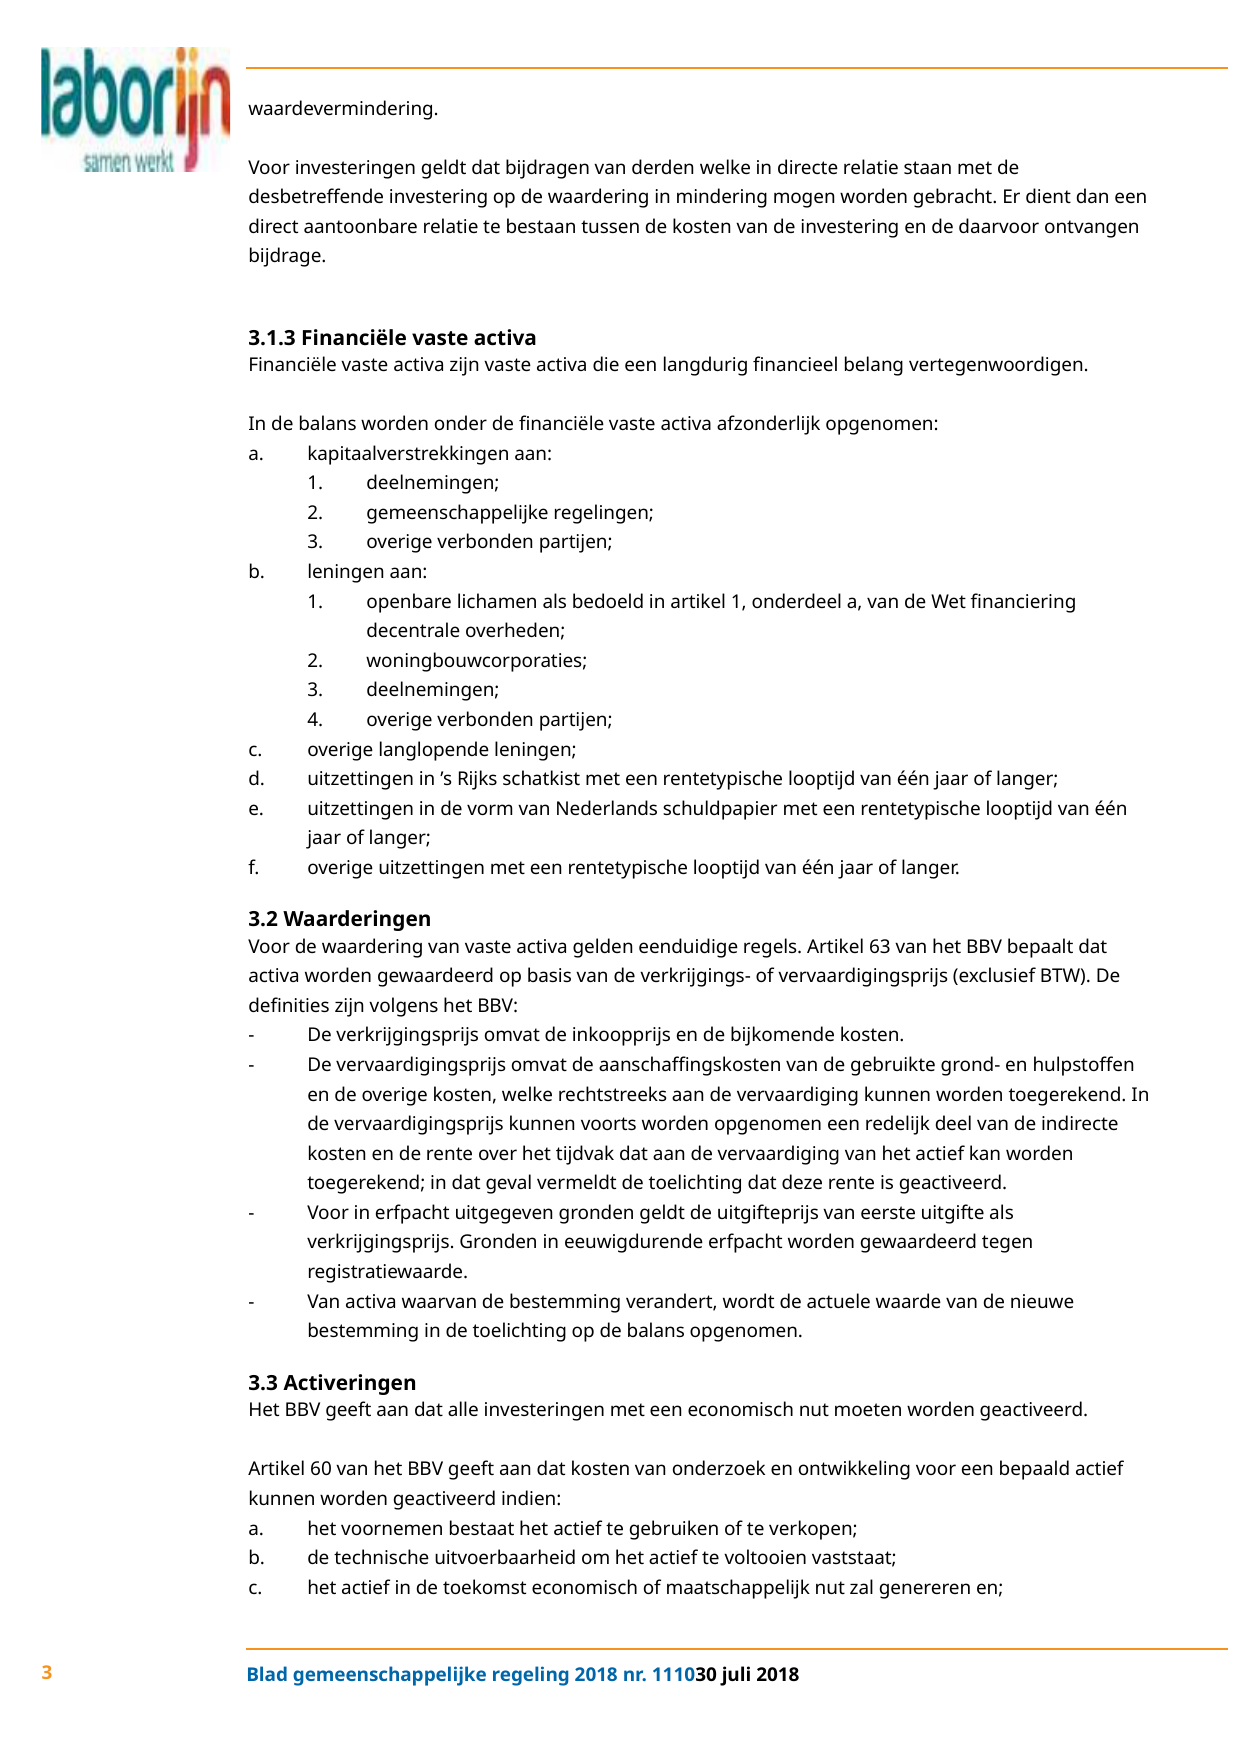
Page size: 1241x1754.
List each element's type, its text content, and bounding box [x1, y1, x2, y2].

list gemeenschappelijke regelingen; [307, 499, 1152, 525]
list overige langlopende leningen; [248, 736, 1152, 761]
text Artikel 60 van het BBV geeft aan dat kosten van onderzoek en ontwikkeling voor een bepaald actief kunnen worden geactiveerd indien: [248, 1456, 1152, 1511]
text 3.3 Activeringen [248, 1368, 1152, 1396]
text 3.1.3 Financiële vaste activa [248, 323, 1152, 351]
list leningen aan: [248, 558, 1152, 584]
list De verkrijgingsprijs omvat de inkoopprijs en de bijkomende kosten. [248, 1022, 1152, 1047]
list De vervaardigingsprijs omvat de aanschaffingskosten van de gebruikte grond- en hulpstoffen en de overige kosten, welke rechtstreeks aan de vervaardiging kunnen worden toegerekend. In de vervaardigingsprijs kunnen voorts worden opgenomen een redelijk deel van de indirecte kosten en de rente over het tijdvak dat aan de vervaardiging van het actief kan worden toegerekend; in dat geval vermeldt de toelichting dat deze rente is geactiveerd. [248, 1051, 1152, 1195]
list uitzettingen in ’s Rijks schatkist met een rentetypische looptijd van één jaar of langer; [248, 765, 1152, 791]
list overige uitzettingen met een rentetypische looptijd van één jaar of langer. [248, 854, 1152, 880]
list Van activa waarvan de bestemming verandert, wordt de actuele waarde van de nieuwe bestemming in de toelichting op de balans opgenomen. [248, 1288, 1152, 1343]
list openbare lichamen als bedoeld in artikel 1, onderdeel a, van de Wet financiering decentrale overheden; [307, 588, 1152, 643]
list deelnemingen; [307, 469, 1152, 495]
list overige verbonden partijen; [307, 529, 1152, 554]
text 3.2 Waarderingen [248, 904, 1152, 933]
picture [41, 47, 231, 172]
list het voornemen bestaat het actief te gebruiken of te verkopen; [248, 1515, 1152, 1540]
text Voor investeringen geldt dat bijdragen van derden welke in directe relatie staan met de desbetreffende investering op de waardering in mindering mogen worden gebracht. Er dient dan een direct aantoonbare relatie te bestaan tussen de kosten van de investering en de daarvoor ontvangen bijdrage. [248, 154, 1152, 268]
text Financiële vaste activa zijn vaste activa die een langdurig financieel belang vertegenwoordigen. [248, 351, 1152, 377]
text Het BBV geeft aan dat alle investeringen met een economisch nut moeten worden geactiveerd. [248, 1396, 1152, 1422]
list woningbouwcorporaties; [307, 647, 1152, 673]
text In de balans worden onder de financiële vaste activa afzonderlijk opgenomen: [248, 410, 1152, 436]
text waardevermindering. [248, 95, 1152, 121]
list kapitaalverstrekkingen aan: [248, 440, 1152, 466]
list Voor in erfpacht uitgegeven gronden geldt de uitgifteprijs van eerste uitgifte als verkrijgingsprijs. Gronden in eeuwigdurende erfpacht worden gewaardeerd tegen registratiewaarde. [248, 1199, 1152, 1284]
list overige verbonden partijen; [307, 706, 1152, 732]
list uitzettingen in de vorm van Nederlands schuldpapier met een rentetypische looptijd van één jaar of langer; [248, 795, 1152, 850]
list deelnemingen; [307, 677, 1152, 702]
list de technische uitvoerbaarheid om het actief te voltooien vaststaat; [248, 1544, 1152, 1570]
text Voor de waardering van vaste activa gelden eenduidige regels. Artikel 63 van het BBV bepaalt dat activa worden gewaardeerd op basis van de verkrijgings- of vervaardigingsprijs (exclusief BTW). De definities zijn volgens het BBV: [248, 933, 1152, 1018]
list het actief in de toekomst economisch of maatschappelijk nut zal genereren en; [248, 1574, 1152, 1599]
